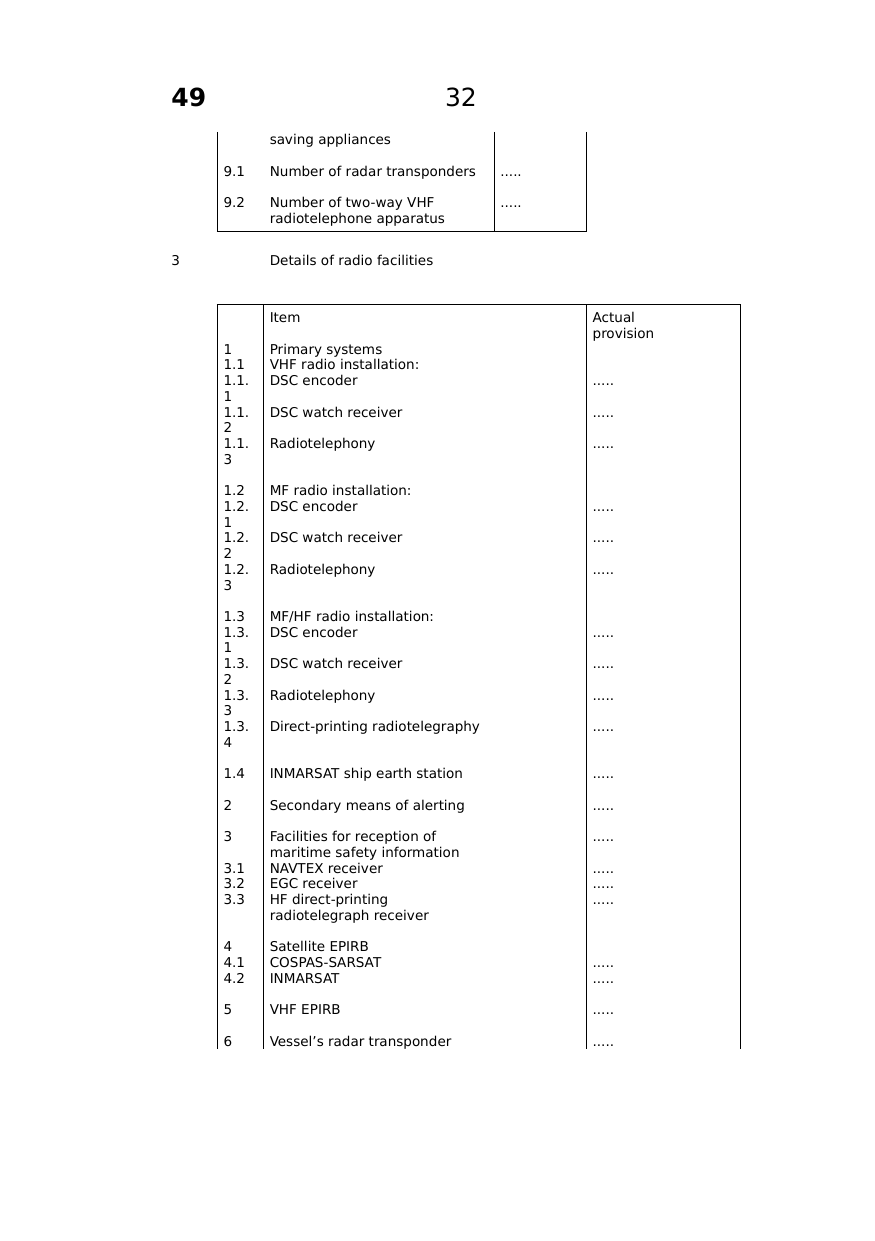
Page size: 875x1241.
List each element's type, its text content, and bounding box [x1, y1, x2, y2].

table_cell [494, 609, 586, 624]
table_cell [218, 924, 263, 939]
table_cell [171, 782, 217, 798]
table_cell [741, 750, 756, 766]
table_cell [587, 163, 741, 179]
table_cell 9.1 [218, 163, 263, 179]
table_cell ..... [587, 656, 740, 687]
table_cell Satellite EPIRB [264, 939, 494, 955]
table_cell [741, 304, 756, 326]
table_cell ..... [587, 829, 740, 861]
table_cell [494, 1018, 586, 1033]
table_cell [741, 404, 756, 436]
table_cell INMARSAT ship earth station [264, 766, 494, 782]
table_cell ..... [587, 766, 740, 782]
table_cell [494, 861, 586, 876]
table_cell ..... [587, 1002, 740, 1018]
table_cell [171, 179, 217, 195]
table_cell [741, 971, 756, 986]
table_cell [494, 404, 586, 436]
table_cell [741, 436, 756, 467]
table_cell [171, 1034, 217, 1049]
table_cell [218, 179, 263, 195]
table_cell [741, 467, 756, 483]
table_cell [218, 593, 263, 609]
table_cell [171, 436, 217, 467]
table_cell [587, 148, 741, 163]
table_cell [741, 530, 756, 562]
table_cell [264, 268, 494, 284]
table_cell [587, 132, 741, 148]
table_cell [171, 625, 217, 656]
table_cell [494, 268, 587, 284]
table_cell [494, 813, 586, 829]
table_cell [741, 253, 756, 268]
table_cell [218, 305, 263, 326]
table_cell DSC encoder [264, 373, 494, 404]
table_cell [741, 1002, 756, 1018]
table_cell [587, 179, 741, 195]
table_cell ..... [587, 530, 740, 562]
table_cell [264, 284, 494, 304]
table_cell [494, 305, 586, 326]
table_cell Facilities for reception of maritime safety information [264, 829, 494, 861]
table_cell [741, 148, 756, 163]
table_cell ..... [587, 719, 740, 750]
table_cell [494, 625, 586, 656]
table_cell MF/HF radio installation: [264, 609, 494, 624]
table_cell Number of radar transponders [264, 163, 494, 179]
table_cell [495, 179, 586, 195]
table_cell [741, 625, 756, 656]
table_cell [171, 813, 217, 829]
table_cell 6 [218, 1034, 263, 1049]
table_cell Direct-printing radiotelegraphy [264, 719, 494, 750]
table_cell ..... [587, 1034, 740, 1049]
table_cell Actual [587, 305, 740, 326]
table_cell [494, 562, 586, 593]
table_cell [218, 253, 263, 268]
table_cell MF radio installation: [264, 483, 494, 499]
table_cell Primary systems [264, 341, 494, 357]
table_cell [587, 483, 740, 499]
table_cell [741, 132, 756, 148]
table_cell [171, 829, 217, 861]
table_cell [741, 955, 756, 971]
table_cell [171, 656, 217, 687]
table_cell [741, 861, 756, 876]
table_cell 1 [218, 341, 263, 357]
table_cell 3.1 [218, 861, 263, 876]
table_cell [264, 467, 494, 483]
table_cell [587, 609, 740, 624]
table_cell ..... [587, 876, 740, 892]
table_cell [587, 813, 740, 829]
table_cell 3 [171, 253, 217, 268]
table_cell [494, 357, 586, 373]
table_cell [171, 688, 217, 719]
table_cell [264, 179, 494, 195]
table_cell 1.3 [218, 609, 263, 624]
table_cell [494, 232, 587, 252]
table_cell [741, 876, 756, 892]
table_cell DSC watch receiver [264, 404, 494, 436]
table_cell [741, 341, 756, 357]
table_cell 3 [218, 829, 263, 861]
table_cell [171, 766, 217, 782]
table_cell COSPAS-SARSAT [264, 955, 494, 971]
table_cell [171, 268, 217, 284]
table_cell [741, 939, 756, 955]
table_cell [264, 782, 494, 798]
table_cell 1.2 [218, 483, 263, 499]
table_cell [494, 924, 586, 939]
table_cell [741, 562, 756, 593]
table_cell [494, 467, 586, 483]
table_cell 1.1 [218, 357, 263, 373]
table_cell [587, 268, 741, 284]
table_cell [171, 1018, 217, 1033]
table_cell [171, 404, 217, 436]
table_cell [494, 1002, 586, 1018]
table_cell [171, 986, 217, 1002]
table_cell [587, 231, 741, 252]
table_cell [587, 986, 740, 1002]
table_cell [494, 326, 586, 341]
table_cell 1.1.2 [218, 404, 263, 436]
table_cell DSC watch receiver [264, 656, 494, 687]
table_cell Number of two-way VHF radiotelephone apparatus [264, 195, 494, 231]
table_cell ..... [495, 163, 586, 179]
table_cell [171, 499, 217, 530]
table_cell 1.3.3 [218, 688, 263, 719]
table_cell 1.3.2 [218, 656, 263, 687]
table_cell ..... [587, 499, 740, 530]
table_cell [171, 924, 217, 939]
table_cell [587, 782, 740, 798]
table_cell provision [587, 326, 740, 341]
table_cell [494, 530, 586, 562]
table_cell [741, 798, 756, 813]
table_cell ..... [587, 955, 740, 971]
table_cell VHF radio installation: [264, 357, 494, 373]
table_cell saving appliances [264, 132, 494, 148]
table_cell [218, 1018, 263, 1033]
table_cell [741, 231, 756, 252]
table_cell [741, 656, 756, 687]
table_cell [171, 373, 217, 404]
table_cell [741, 782, 756, 798]
table_cell [171, 304, 217, 326]
table_cell [264, 813, 494, 829]
table_cell [741, 609, 756, 624]
table_cell 1.2.1 [218, 499, 263, 530]
table_cell [171, 357, 217, 373]
table_cell [218, 148, 263, 163]
table_cell ..... [587, 436, 740, 467]
table_cell [587, 253, 741, 268]
table_cell [264, 750, 494, 766]
table_cell [494, 688, 586, 719]
table_cell [171, 562, 217, 593]
table_cell [741, 813, 756, 829]
table_cell [741, 195, 756, 231]
table_cell Radiotelephony [264, 688, 494, 719]
table_cell [494, 876, 586, 892]
table_cell [171, 798, 217, 813]
table_cell [494, 892, 586, 923]
table_cell 9.2 [218, 195, 263, 231]
table_cell [218, 986, 263, 1002]
table_cell [171, 750, 217, 766]
table_cell [741, 924, 756, 939]
table_cell [494, 971, 586, 986]
table_cell [495, 148, 586, 163]
table_cell [171, 939, 217, 955]
table_cell [587, 750, 740, 766]
table_cell 3.3 [218, 892, 263, 923]
table_cell [171, 326, 217, 341]
table_cell 3.2 [218, 876, 263, 892]
table_cell [494, 373, 586, 404]
table_cell [741, 357, 756, 373]
table_cell [171, 955, 217, 971]
table_cell [171, 231, 217, 252]
table_cell [218, 467, 263, 483]
table_cell [264, 1018, 494, 1033]
table_cell [741, 499, 756, 530]
table_cell ..... [587, 861, 740, 876]
table_cell 1.4 [218, 766, 263, 782]
table_cell [741, 766, 756, 782]
table_cell [741, 483, 756, 499]
table_cell [218, 284, 263, 304]
table_cell DSC encoder [264, 625, 494, 656]
table_cell Radiotelephony [264, 562, 494, 593]
table_cell [494, 955, 586, 971]
table_cell [494, 766, 586, 782]
table_cell [171, 467, 217, 483]
table_cell [494, 798, 586, 813]
table_cell Item [264, 305, 494, 326]
table_cell [218, 813, 263, 829]
table_cell ..... [587, 562, 740, 593]
table_cell 2 [218, 798, 263, 813]
table_cell [741, 892, 756, 923]
table_cell ..... [587, 625, 740, 656]
table_cell INMARSAT [264, 971, 494, 986]
table_cell [494, 829, 586, 861]
table_cell ..... [587, 404, 740, 436]
table_cell ..... [587, 688, 740, 719]
table_cell ..... [587, 798, 740, 813]
table_cell [494, 939, 586, 955]
table_cell [494, 499, 586, 530]
table_cell [494, 656, 586, 687]
table_cell [171, 163, 217, 179]
table_cell Radiotelephony [264, 436, 494, 467]
table_cell [741, 268, 756, 284]
table_cell [264, 148, 494, 163]
table_cell [741, 326, 756, 341]
table_cell Vessel’s radar transponder [264, 1034, 494, 1049]
table_cell [264, 326, 494, 341]
table_cell [171, 148, 217, 163]
table_cell DSC encoder [264, 499, 494, 530]
table_cell [741, 1018, 756, 1033]
table_cell [587, 1018, 740, 1033]
table_cell [171, 876, 217, 892]
table_cell [741, 373, 756, 404]
table_cell [741, 1034, 756, 1049]
table_cell [494, 750, 586, 766]
table_cell [741, 688, 756, 719]
table_cell [741, 179, 756, 195]
table_cell [171, 483, 217, 499]
table_cell [741, 719, 756, 750]
table_cell [218, 132, 263, 148]
table_cell [741, 284, 756, 304]
table_cell ..... [587, 971, 740, 986]
table_cell [587, 593, 740, 609]
table_cell [587, 341, 740, 357]
table_cell [741, 829, 756, 861]
table_cell [171, 892, 217, 923]
table_cell [171, 719, 217, 750]
table_cell 1.2.3 [218, 562, 263, 593]
table_cell 4.1 [218, 955, 263, 971]
table_cell [587, 357, 740, 373]
table_cell [494, 284, 741, 304]
table_cell [264, 924, 494, 939]
table_cell Secondary means of alerting [264, 798, 494, 813]
table_cell [495, 132, 586, 148]
table_cell 5 [218, 1002, 263, 1018]
table_cell [171, 609, 217, 624]
table_cell [587, 924, 740, 939]
table_cell [264, 232, 494, 252]
table_cell ..... [495, 195, 586, 231]
table_cell [171, 341, 217, 357]
table_cell [218, 750, 263, 766]
table_cell 1.2.2 [218, 530, 263, 562]
table_cell DSC watch receiver [264, 530, 494, 562]
table_cell [264, 986, 494, 1002]
table_cell 4.2 [218, 971, 263, 986]
table_cell VHF EPIRB [264, 1002, 494, 1018]
table_cell [171, 861, 217, 876]
table_cell [264, 593, 494, 609]
table_cell [218, 326, 263, 341]
table_cell [494, 483, 586, 499]
table_cell [171, 530, 217, 562]
table_cell [494, 341, 586, 357]
table_cell [587, 195, 741, 231]
table_cell 1.3.1 [218, 625, 263, 656]
table_cell ..... [587, 373, 740, 404]
table_cell HF direct-printing radiotelegraph receiver [264, 892, 494, 923]
table_cell [741, 986, 756, 1002]
table_cell [171, 284, 217, 304]
table_cell 4 [218, 939, 263, 955]
table_cell [494, 436, 586, 467]
table_cell [494, 253, 587, 268]
table_cell 1.1.1 [218, 373, 263, 404]
table_cell [494, 1034, 586, 1049]
table_cell [171, 195, 217, 231]
table_cell [494, 719, 586, 750]
table_cell [741, 593, 756, 609]
table_cell EGC receiver [264, 876, 494, 892]
table_cell ..... [587, 892, 740, 923]
table_cell [741, 163, 756, 179]
table_cell [494, 782, 586, 798]
table_cell [494, 986, 586, 1002]
table_cell 1.3.4 [218, 719, 263, 750]
table_cell 1.1.3 [218, 436, 263, 467]
table_cell Details of radio facilities [264, 253, 494, 268]
table_cell [218, 268, 263, 284]
table_cell [171, 593, 217, 609]
table_cell [494, 593, 586, 609]
table_cell [587, 467, 740, 483]
table_cell NAVTEX receiver [264, 861, 494, 876]
table_cell [218, 232, 263, 252]
table_cell [587, 939, 740, 955]
table_cell [171, 132, 217, 148]
table_cell [171, 1002, 217, 1018]
table_cell [171, 971, 217, 986]
table_cell [218, 782, 263, 798]
